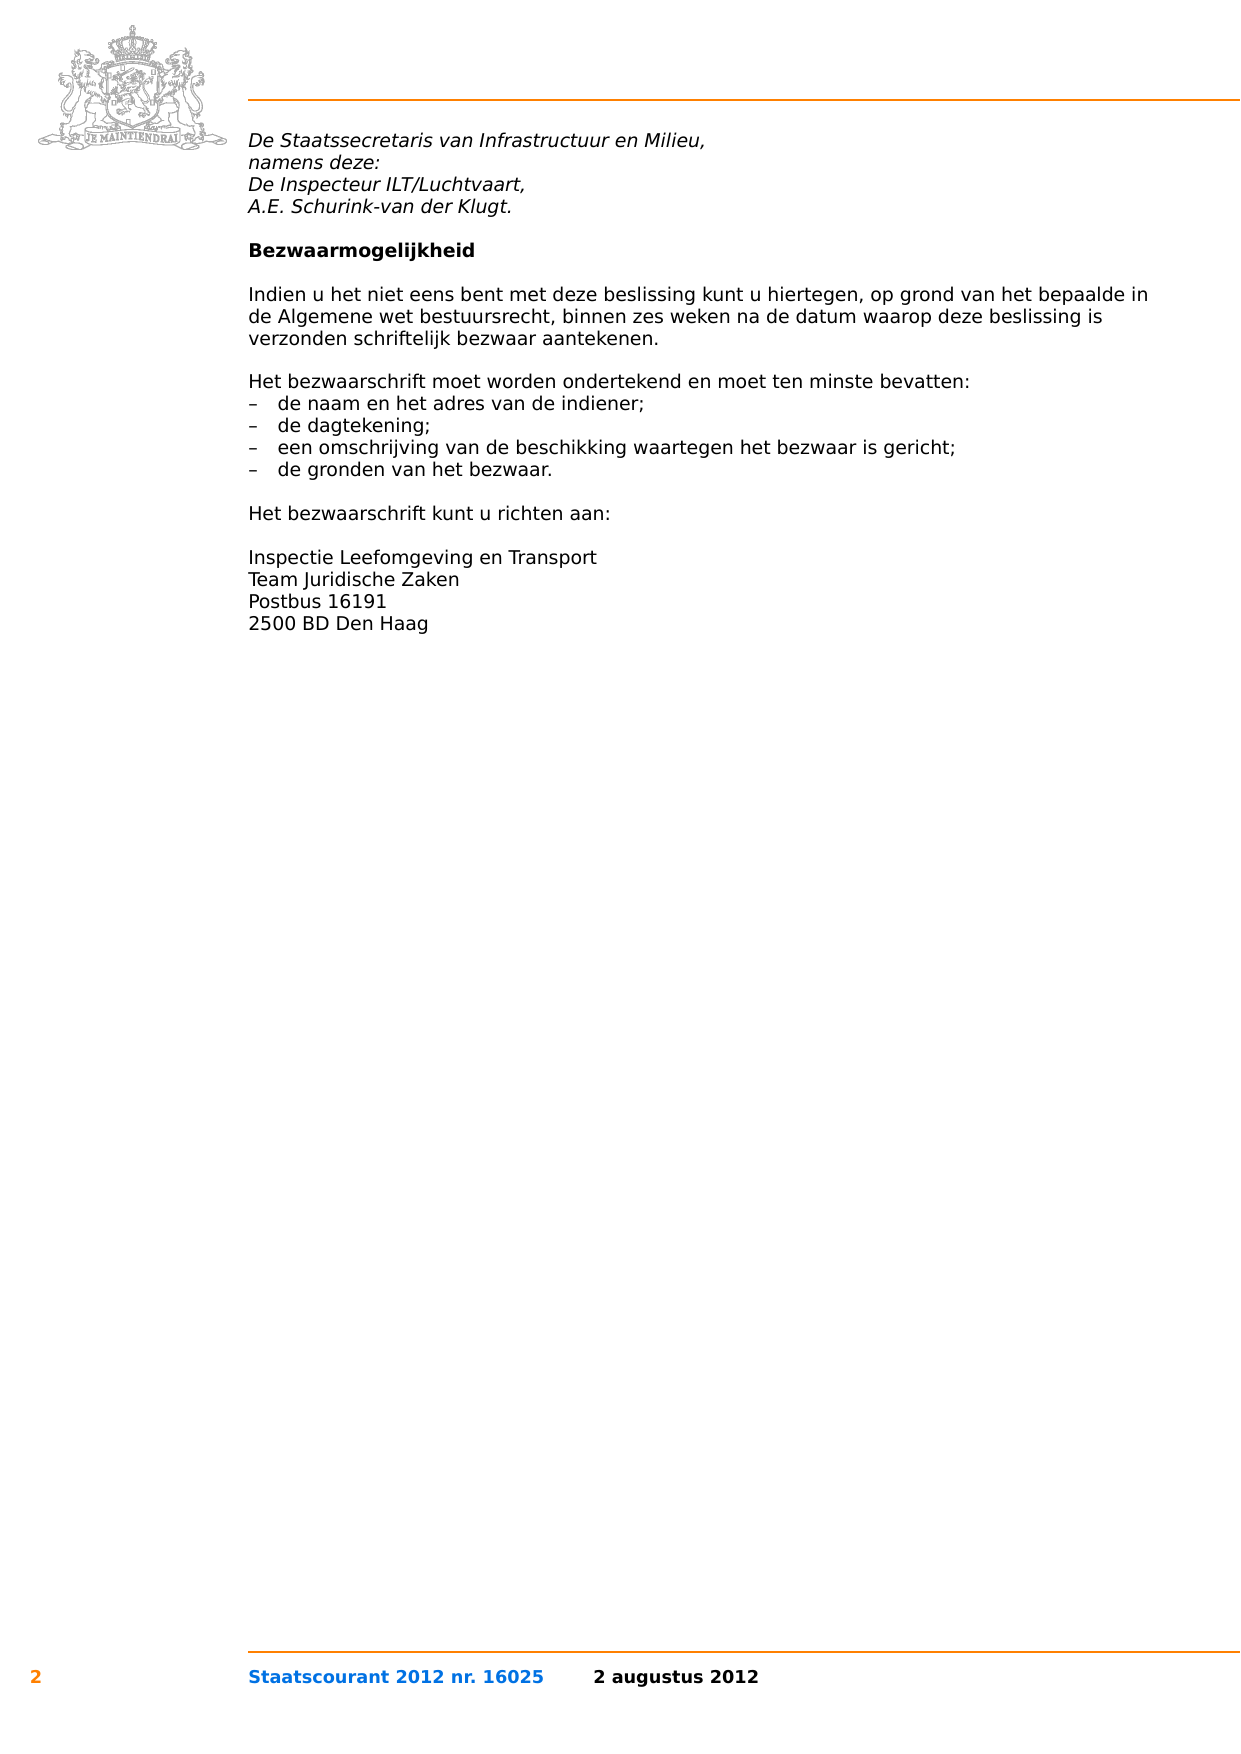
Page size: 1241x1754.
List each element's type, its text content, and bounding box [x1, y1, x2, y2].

text – de dagtekening; [248, 415, 1163, 437]
text Inspectie Leefomgeving en Transport [248, 547, 1163, 569]
text Bezwaarmogelijkheid [248, 240, 1163, 262]
text 2500 BD Den Haag [248, 613, 1163, 635]
text Indien u het niet eens bent met deze beslissing kunt u hiertegen, op grond van het bepaalde in de Algemene wet bestuursrecht, binnen zes weken na de datum waarop deze beslissing is verzonden schriftelijk bezwaar aantekenen. [248, 283, 1163, 349]
text – de naam en het adres van de indiener; [248, 393, 1163, 415]
text – een omschrijving van de beschikking waartegen het bezwaar is gericht; [248, 437, 1163, 459]
text Het bezwaarschrift kunt u richten aan: [248, 503, 1163, 525]
picture [38, 25, 227, 150]
text Postbus 16191 [248, 591, 1163, 613]
text Het bezwaarschrift moet worden ondertekend en moet ten minste bevatten: [248, 371, 1163, 393]
text De Staatssecretaris van Infrastructuur en Milieu, namens deze: De Inspecteur ILT/Luchtvaart, A.E. Schurink-van der Klugt. [248, 130, 1163, 218]
text Team Juridische Zaken [248, 569, 1163, 591]
text – de gronden van het bezwaar. [248, 459, 1163, 481]
